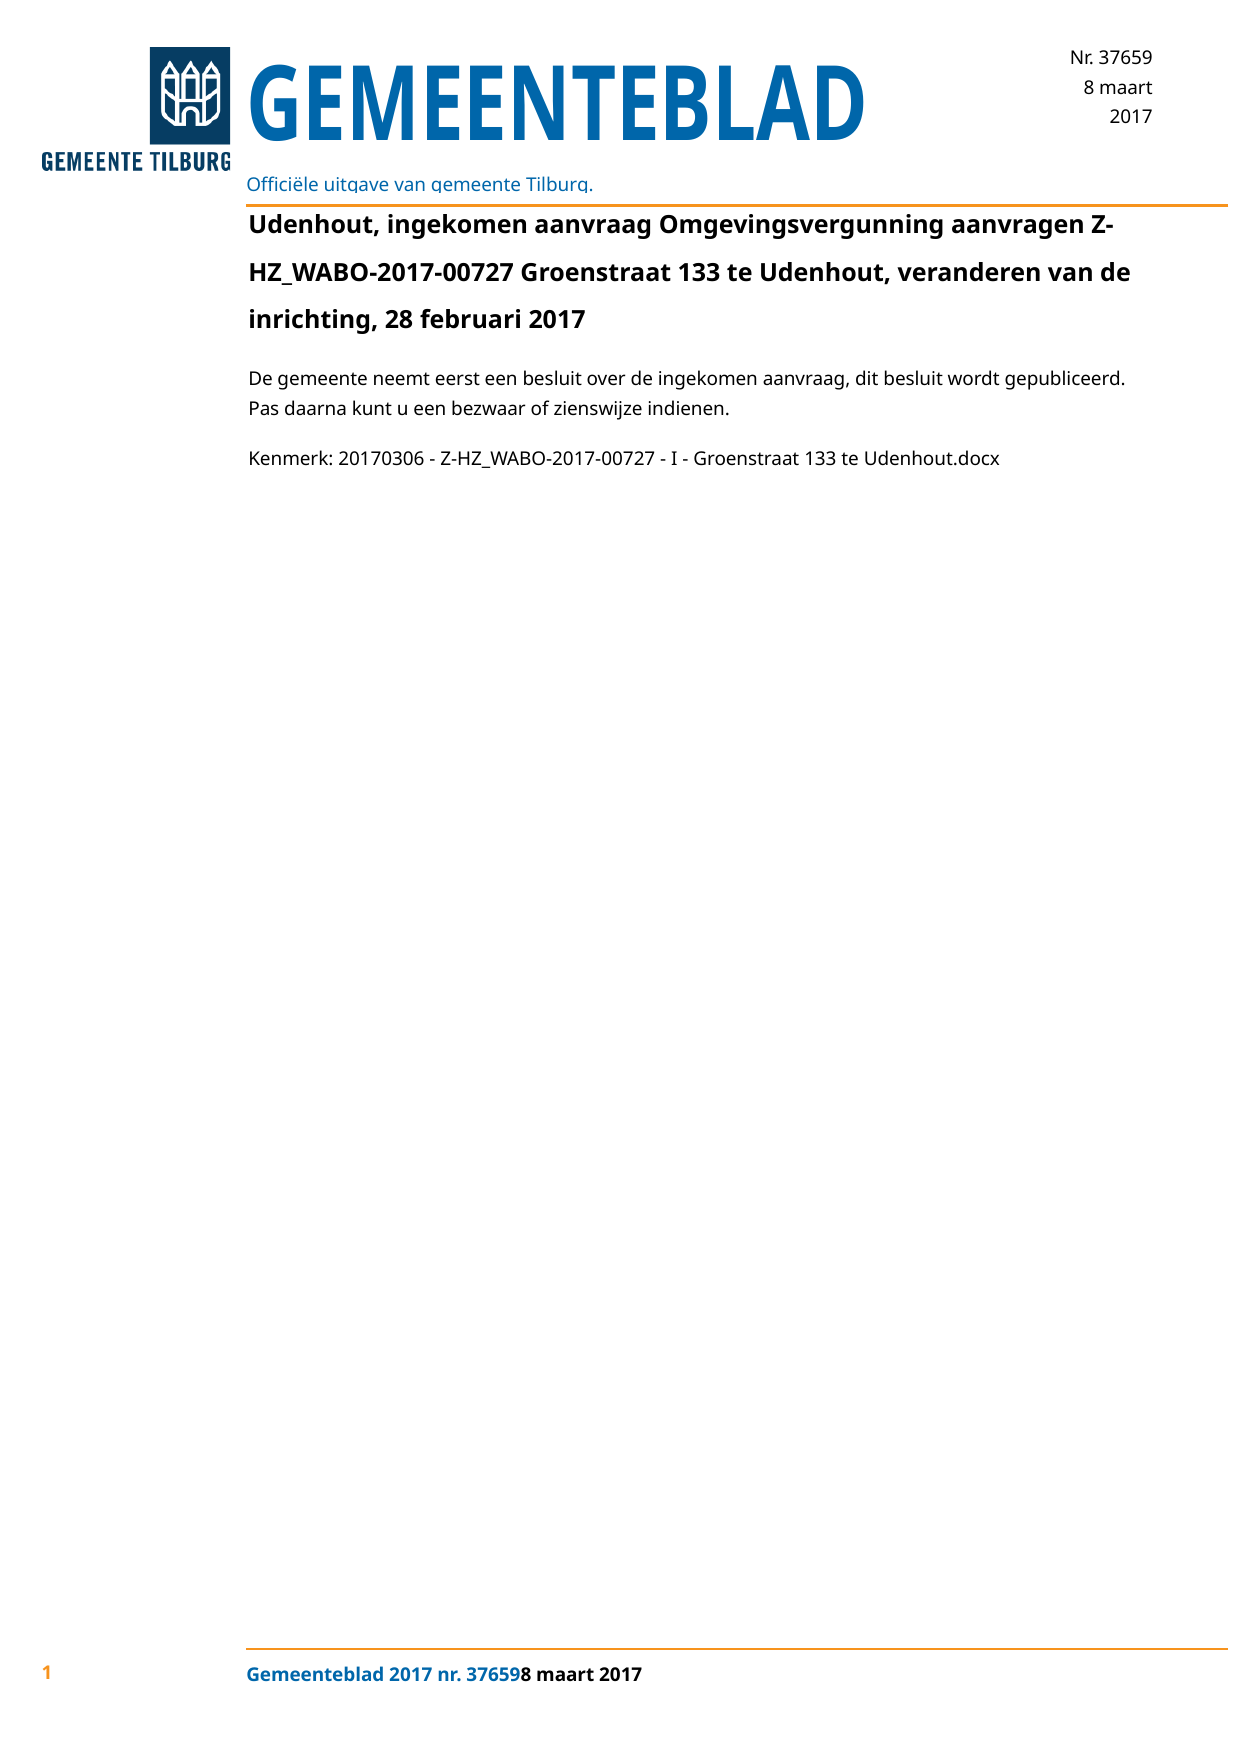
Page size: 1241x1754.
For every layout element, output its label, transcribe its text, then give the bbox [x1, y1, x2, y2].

text Kenmerk: 20170306 - Z-HZ_WABO-2017-00727 - I - Groenstraat 133 te Udenhout.docx [248, 446, 1152, 471]
text De gemeente neemt eerst een besluit over de ingekomen aanvraag, dit besluit wordt gepubliceerd. Pas daarna kunt u een bezwaar of zienswijze indienen. [248, 366, 1152, 421]
text Udenhout, ingekomen aanvraag Omgevingsvergunning aanvragen Z-HZ_WABO-2017-00727 Groenstraat 133 te Udenhout, veranderen van de inrichting, 28 februari 2017 [248, 207, 1152, 336]
picture [41, 47, 231, 172]
